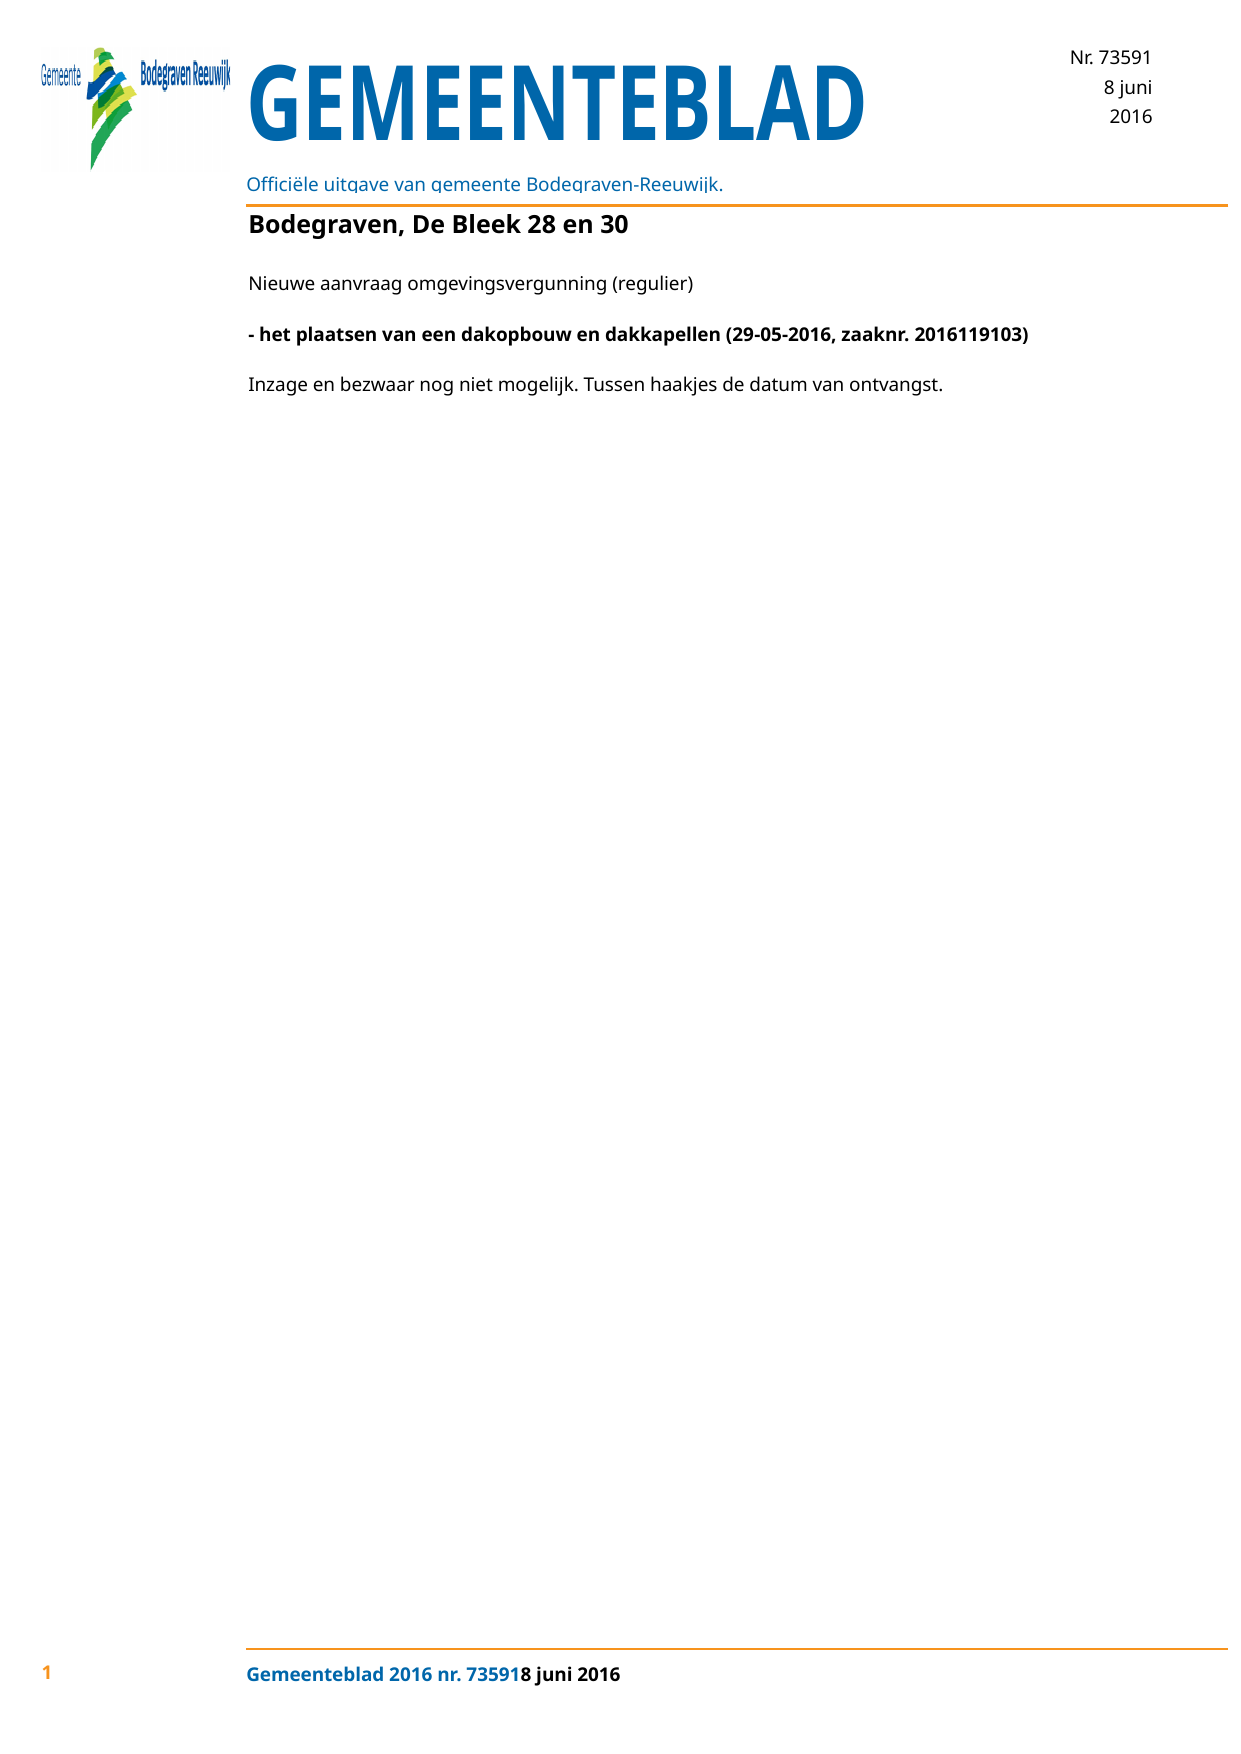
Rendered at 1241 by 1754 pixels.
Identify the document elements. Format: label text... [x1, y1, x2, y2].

text Inzage en bezwaar nog niet mogelijk. Tussen haakjes de datum van ontvangst. [248, 371, 1152, 397]
picture [41, 47, 231, 172]
text Bodegraven, De Bleek 28 en 30 [248, 207, 1152, 241]
text - het plaatsen van een dakopbouw en dakkapellen (29‑05‑2016, zaaknr. 2016119103) [248, 321, 1152, 346]
text Nieuwe aanvraag omgevingsvergunning (regulier) [248, 270, 1152, 296]
